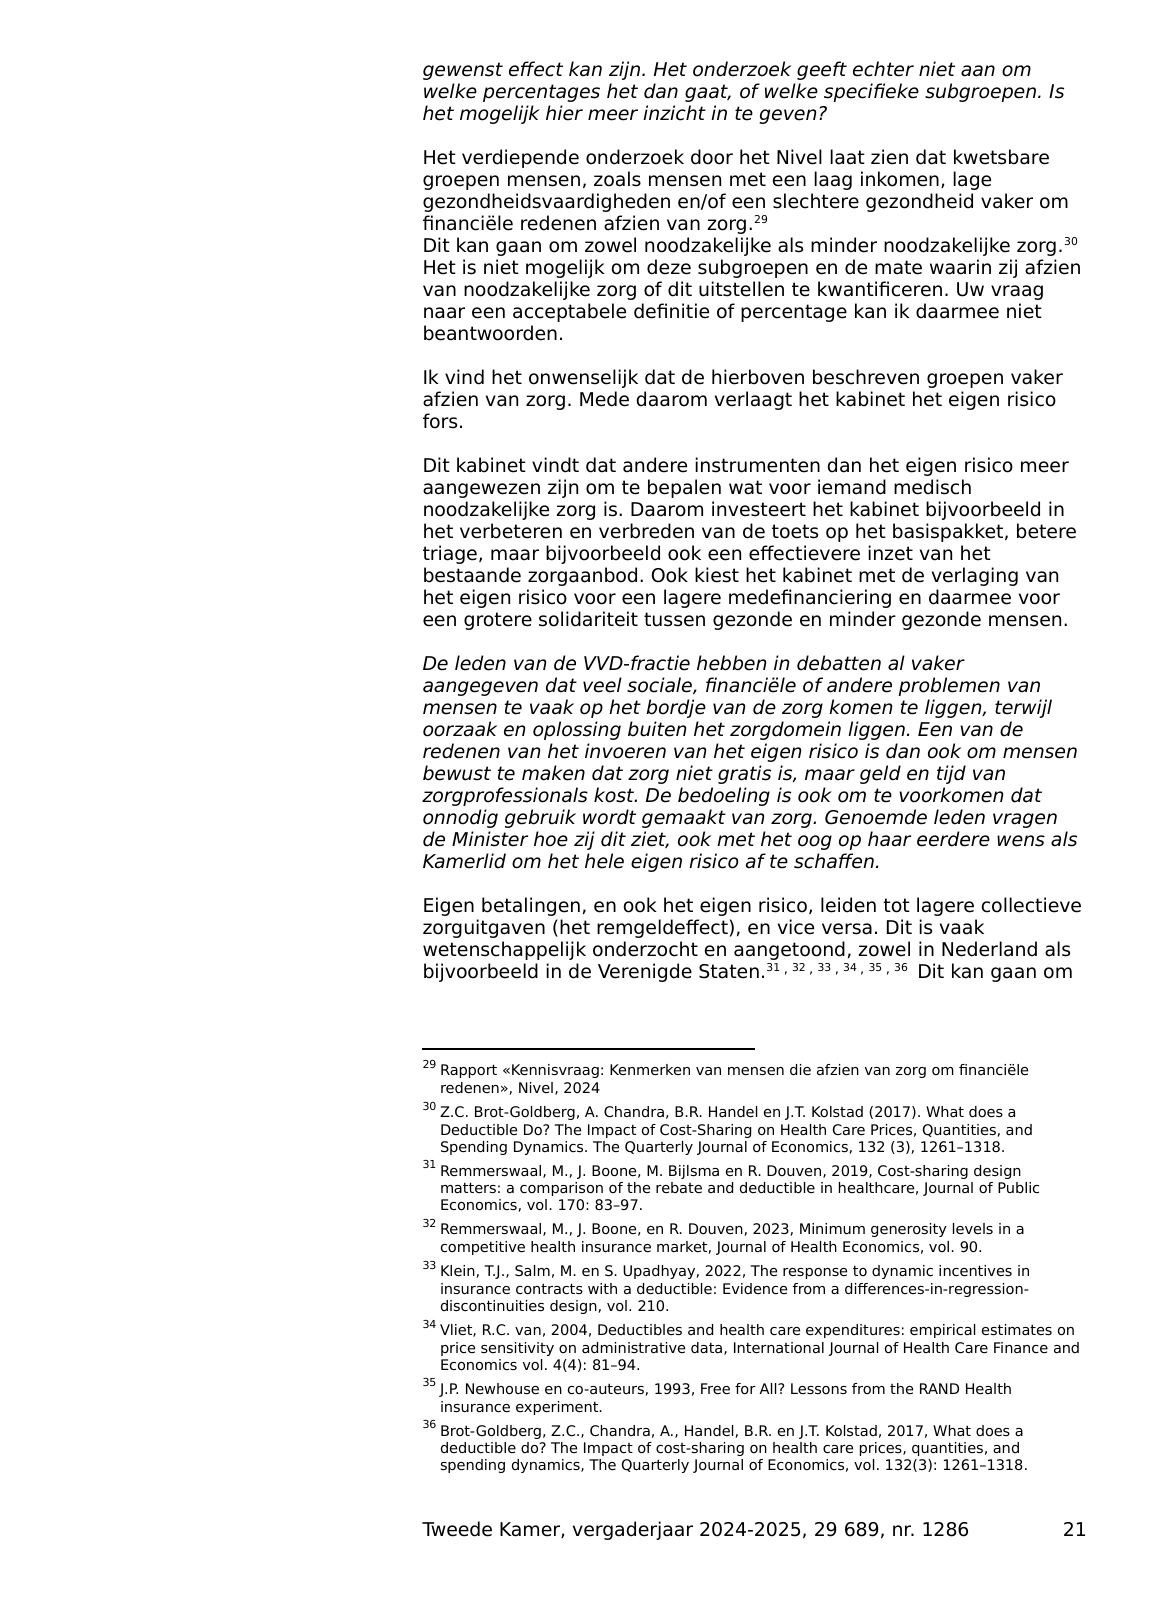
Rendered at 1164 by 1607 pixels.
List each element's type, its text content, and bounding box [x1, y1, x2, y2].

text Eigen betalingen, en ook het eigen risico, leiden tot lagere collectieve zorguitgaven (het remgeldeffect), en vice versa. Dit is vaak wetenschappelijk onderzocht en aangetoond, zowel in Nederland als bijvoorbeeld in de Verenigde Staten., , , , , Dit kan gaan om [422, 895, 1087, 983]
text Vliet, R.C. van, 2004, Deductibles and health care expenditures: empirical estimates on price sensitivity on administrative data, International Journal of Health Care Finance and Economics vol. 4(4): 81–94. [422, 1318, 1087, 1374]
text Het verdiepende onderzoek door het Nivel laat zien dat kwetsbare groepen mensen, zoals mensen met een laag inkomen, lage gezondheidsvaardigheden en/of een slechtere gezondheid vaker om financiële redenen afzien van zorg. [422, 147, 1087, 235]
text Dit kabinet vindt dat andere instrumenten dan het eigen risico meer aangewezen zijn om te bepalen wat voor iemand medisch noodzakelijke zorg is. Daarom investeert het kabinet bijvoorbeeld in het verbeteren en verbreden van de toets op het basispakket, betere triage, maar bijvoorbeeld ook een effectievere inzet van het bestaande zorgaanbod. Ook kiest het kabinet met de verlaging van het eigen risico voor een lagere medefinanciering en daarmee voor een grotere solidariteit tussen gezonde en minder gezonde mensen. [422, 455, 1087, 631]
text Remmerswaal, M., J. Boone, M. Bijlsma en R. Douven, 2019, Cost-sharing design matters: a comparison of the rebate and deductible in healthcare, Journal of Public Economics, vol. 170: 83–97. [422, 1158, 1087, 1214]
text Brot-Goldberg, Z.C., Chandra, A., Handel, B.R. en J.T. Kolstad, 2017, What does a deductible do? The Impact of cost-sharing on health care prices, quantities, and spending dynamics, The Quarterly Journal of Economics, vol. 132(3): 1261–1318. [422, 1418, 1087, 1474]
text Ik vind het onwenselijk dat de hierboven beschreven groepen vaker afzien van zorg. Mede daarom verlaagt het kabinet het eigen risico fors. [422, 367, 1087, 433]
text J.P. Newhouse en co-auteurs, 1993, Free for All? Lessons from the RAND Health insurance experiment. [422, 1377, 1087, 1416]
text Klein, T.J., Salm, M. en S. Upadhyay, 2022, The response to dynamic incentives in insurance contracts with a deductible: Evidence from a differences-in-regression-discontinuities design, vol. 210. [422, 1259, 1087, 1315]
text De leden van de VVD-fractie hebben in debatten al vaker aangegeven dat veel sociale, financiële of andere problemen van mensen te vaak op het bordje van de zorg komen te liggen, terwijl oorzaak en oplossing buiten het zorgdomein liggen. Een van de redenen van het invoeren van het eigen risico is dan ook om mensen bewust te maken dat zorg niet gratis is, maar geld en tijd van zorgprofessionals kost. De bedoeling is ook om te voorkomen dat onnodig gebruik wordt gemaakt van zorg. Genoemde leden vragen de Minister hoe zij dit ziet, ook met het oog op haar eerdere wens als Kamerlid om het hele eigen risico af te schaffen. [422, 653, 1087, 873]
text Z.C. Brot-Goldberg, A. Chandra, B.R. Handel en J.T. Kolstad (2017). What does a Deductible Do? The Impact of Cost-Sharing on Health Care Prices, Quantities, and Spending Dynamics. The Quarterly Journal of Economics, 132 (3), 1261–1318. [422, 1100, 1087, 1156]
text Remmerswaal, M., J. Boone, en R. Douven, 2023, Minimum generosity levels in a competitive health insurance market, Journal of Health Economics, vol. 90. [422, 1217, 1087, 1256]
text Rapport «Kennisvraag: Kenmerken van mensen die afzien van zorg om financiële redenen», Nivel, 2024 [422, 1058, 1087, 1097]
text Dit kan gaan om zowel noodzakelijke als minder noodzakelijke zorg. Het is niet mogelijk om deze subgroepen en de mate waarin zij afzien van noodzakelijke zorg of dit uitstellen te kwantificeren. Uw vraag naar een acceptabele definitie of percentage kan ik daarmee niet beantwoorden. [422, 235, 1087, 345]
text gewenst effect kan zijn. Het onderzoek geeft echter niet aan om welke percentages het dan gaat, of welke specifieke subgroepen. Is het mogelijk hier meer inzicht in te geven? [422, 59, 1087, 125]
